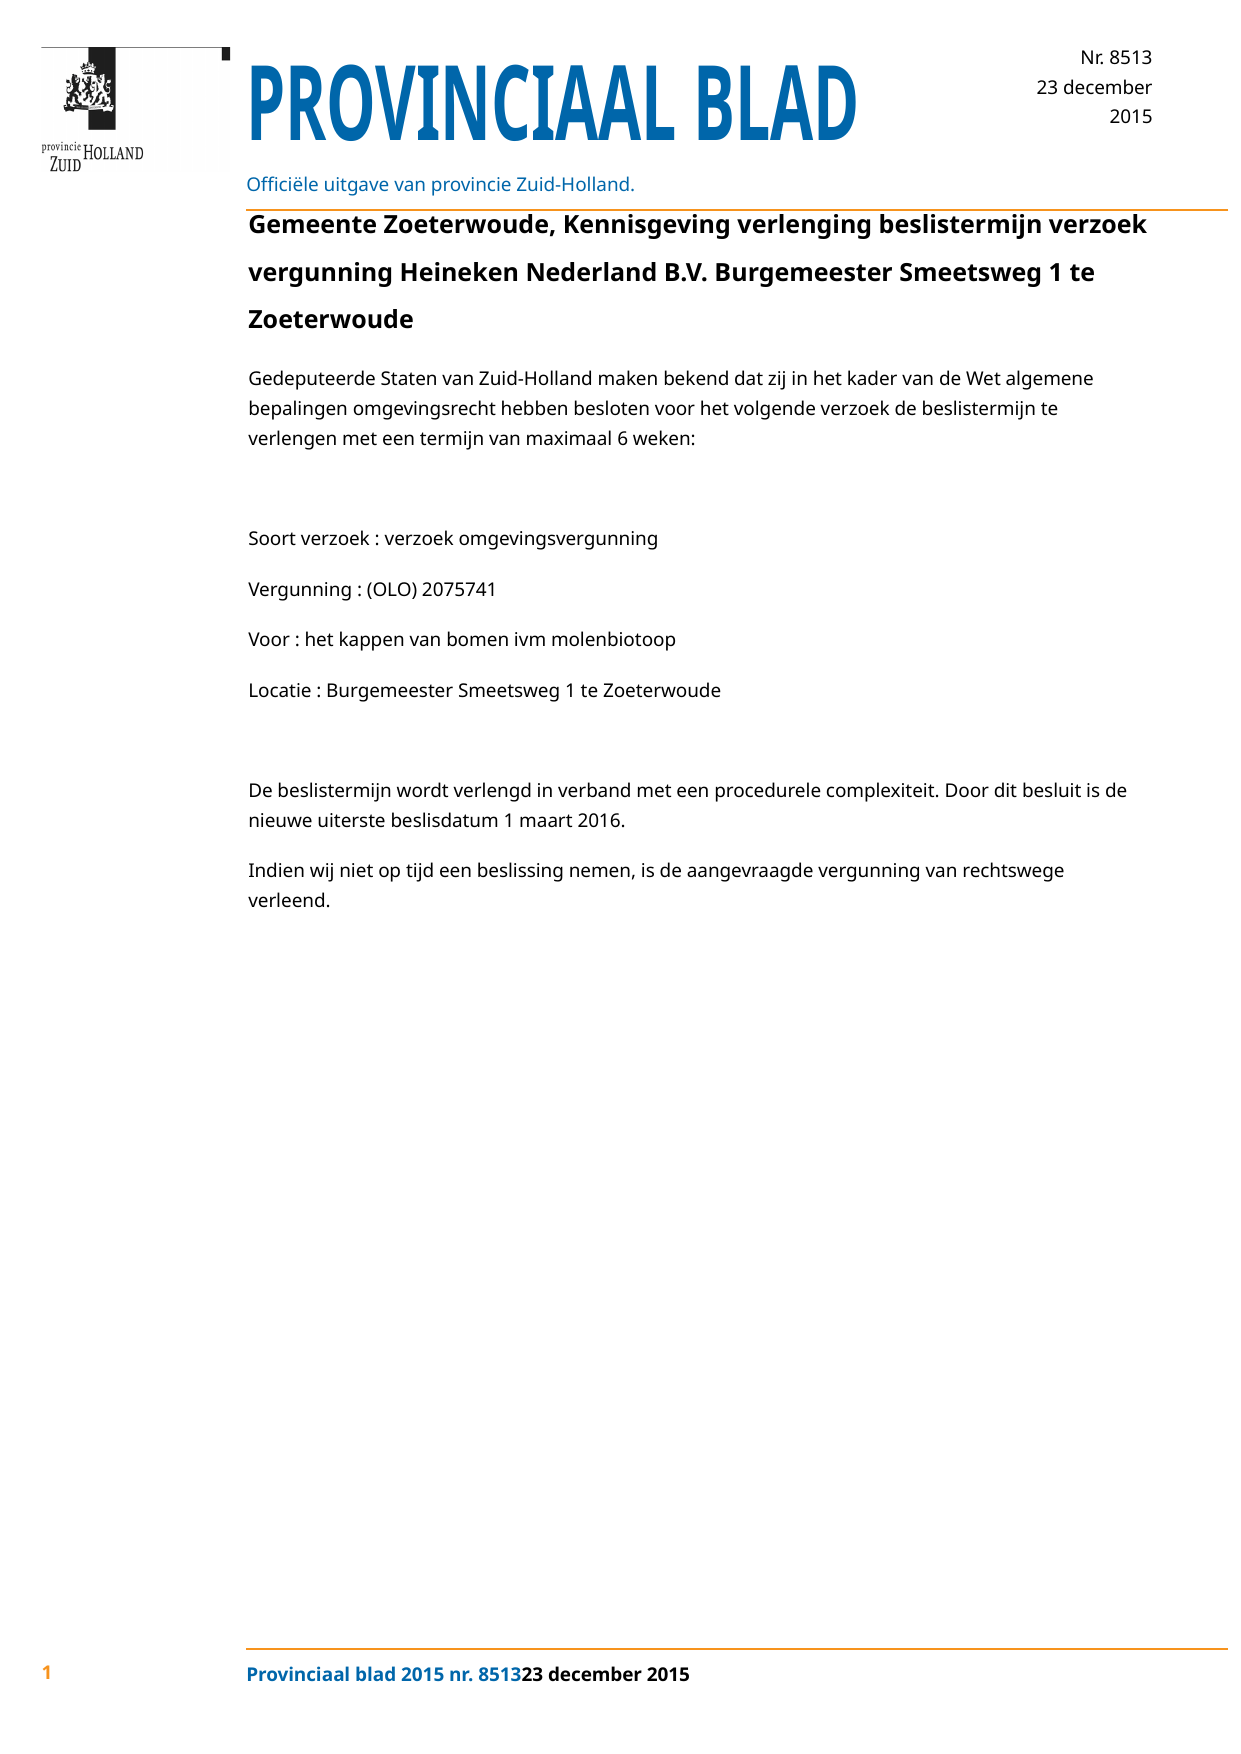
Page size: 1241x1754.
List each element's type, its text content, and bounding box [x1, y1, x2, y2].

picture [41, 47, 231, 172]
text Indien wij niet op tijd een beslissing nemen, is de aangevraagde vergunning van rechtswege verleend. [248, 858, 1152, 913]
text Vergunning : (OLO) 2075741 [248, 576, 1152, 602]
text Gemeente Zoeterwoude, Kennisgeving verlenging beslistermijn verzoek vergunning Heineken Nederland B.V. Burgemeester Smeetsweg 1 te Zoeterwoude [248, 211, 1152, 336]
text De beslistermijn wordt verlengd in verband met een procedurele complexiteit. Door dit besluit is de nieuwe uiterste beslisdatum 1 maart 2016. [248, 778, 1152, 833]
text Gedeputeerde Staten van Zuid-Holland maken bekend dat zij in het kader van de Wet algemene bepalingen omgevingsrecht hebben besloten voor het volgende verzoek de beslistermijn te verlengen met een termijn van maximaal 6 weken: [248, 366, 1152, 450]
text Soort verzoek : verzoek omgevingsvergunning [248, 526, 1152, 551]
text Voor : het kappen van bomen ivm molenbiotoop [248, 626, 1152, 652]
text Locatie : Burgemeester Smeetsweg 1 te Zoeterwoude [248, 677, 1152, 702]
